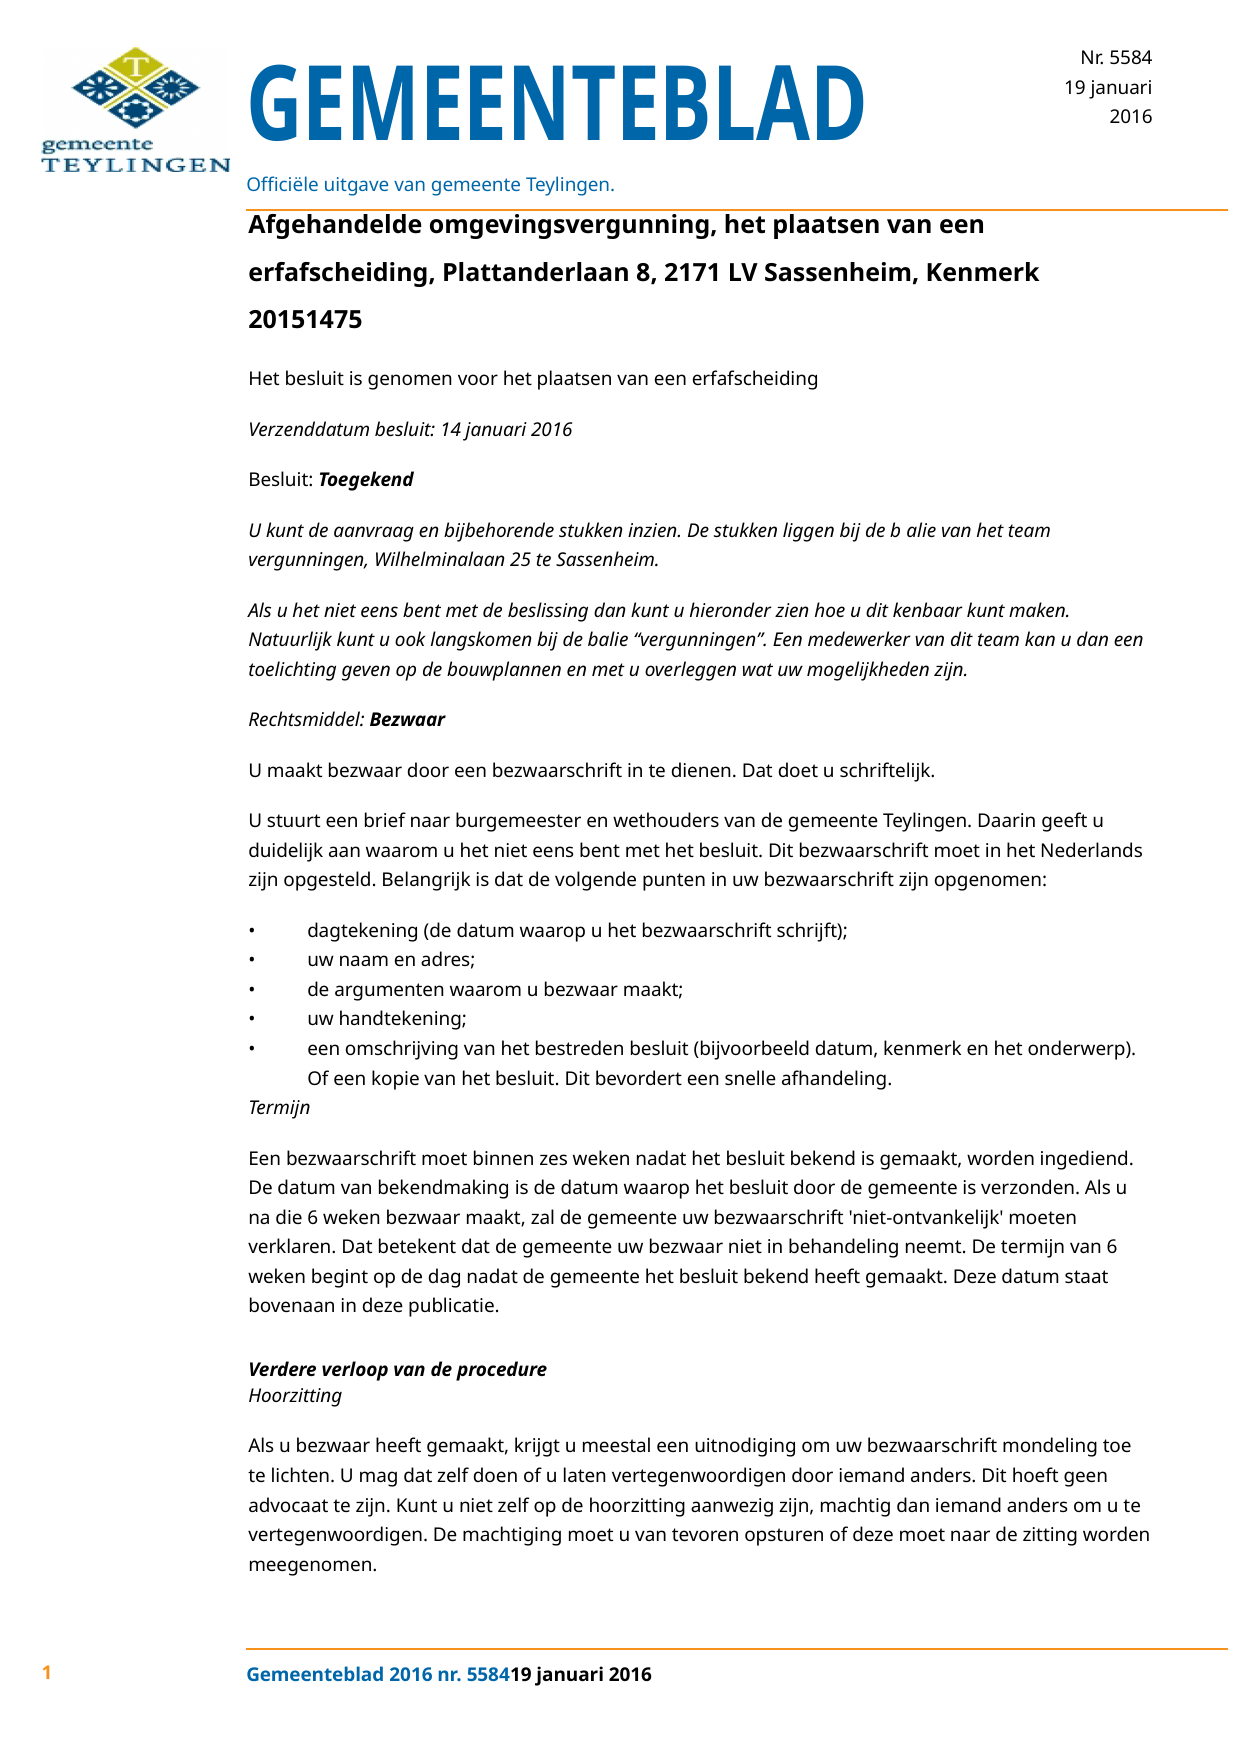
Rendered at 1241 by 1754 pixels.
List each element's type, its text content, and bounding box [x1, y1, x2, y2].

text U stuurt een brief naar burgemeester en wethouders van de gemeente Teylingen. Daarin geeft u duidelijk aan waarom u het niet eens bent met het besluit. Dit bezwaarschrift moet in het Nederlands zijn opgesteld. Belangrijk is dat de volgende punten in uw bezwaarschrift zijn opgenomen: [248, 807, 1152, 892]
list uw naam en adres; [248, 946, 1152, 972]
text Besluit: Toegekend [248, 466, 1152, 492]
text Verdere verloop van de procedure [248, 1357, 1152, 1382]
text Hoorzitting [248, 1382, 1152, 1408]
list dagtekening (de datum waarop u het bezwaarschrift schrijft); [248, 917, 1152, 942]
text Termijn [248, 1094, 1152, 1120]
text U maakt bezwaar door een bezwaarschrift in te dienen. Dat doet u schriftelijk. [248, 757, 1152, 782]
text Een bezwaarschrift moet binnen zes weken nadat het besluit bekend is gemaakt, worden ingediend. De datum van bekendmaking is de datum waarop het besluit door de gemeente is verzonden. Als u na die 6 weken bezwaar maakt, zal de gemeente uw bezwaarschrift 'niet-ontvankelijk' moeten verklaren. Dat betekent dat de gemeente uw bezwaar niet in behandeling neemt. De termijn van 6 weken begint op de dag nadat de gemeente het besluit bekend heeft gemaakt. Deze datum staat bovenaan in deze publicatie. [248, 1145, 1152, 1318]
list de argumenten waarom u bezwaar maakt; [248, 976, 1152, 1002]
picture [41, 47, 231, 172]
list uw handtekening; [248, 1006, 1152, 1031]
text Het besluit is genomen voor het plaatsen van een erfafscheiding [248, 366, 1152, 391]
text U kunt de aanvraag en bijbehorende stukken inzien. De stukken liggen bij de b alie van het team vergunningen, Wilhelminalaan 25 te Sassenheim. [248, 517, 1152, 572]
text Afgehandelde omgevingsvergunning, het plaatsen van een erfafscheiding, Plattanderlaan 8, 2171 LV Sassenheim, Kenmerk 20151475 [248, 211, 1152, 336]
text Rechtsmiddel: Bezwaar [248, 706, 1152, 732]
text Als u het niet eens bent met de beslissing dan kunt u hieronder zien hoe u dit kenbaar kunt maken. Natuurlijk kunt u ook langskomen bij de balie “vergunningen”. Een medewerker van dit team kan u dan een toelichting geven op de bouwplannen en met u overleggen wat uw mogelijkheden zijn. [248, 597, 1152, 682]
text Als u bezwaar heeft gemaakt, krijgt u meestal een uitnodiging om uw bezwaarschrift mondeling toe te lichten. U mag dat zelf doen of u laten vertegenwoordigen door iemand anders. Dit hoeft geen advocaat te zijn. Kunt u niet zelf op de hoorzitting aanwezig zijn, machtig dan iemand anders om u te vertegenwoordigen. De machtiging moet u van tevoren opsturen of deze moet naar de zitting worden meegenomen. [248, 1433, 1152, 1577]
text Verzenddatum besluit: 14 januari 2016 [248, 416, 1152, 442]
list een omschrijving van het bestreden besluit (bijvoorbeeld datum, kenmerk en het onderwerp). Of een kopie van het besluit. Dit bevordert een snelle afhandeling. [248, 1035, 1152, 1090]
